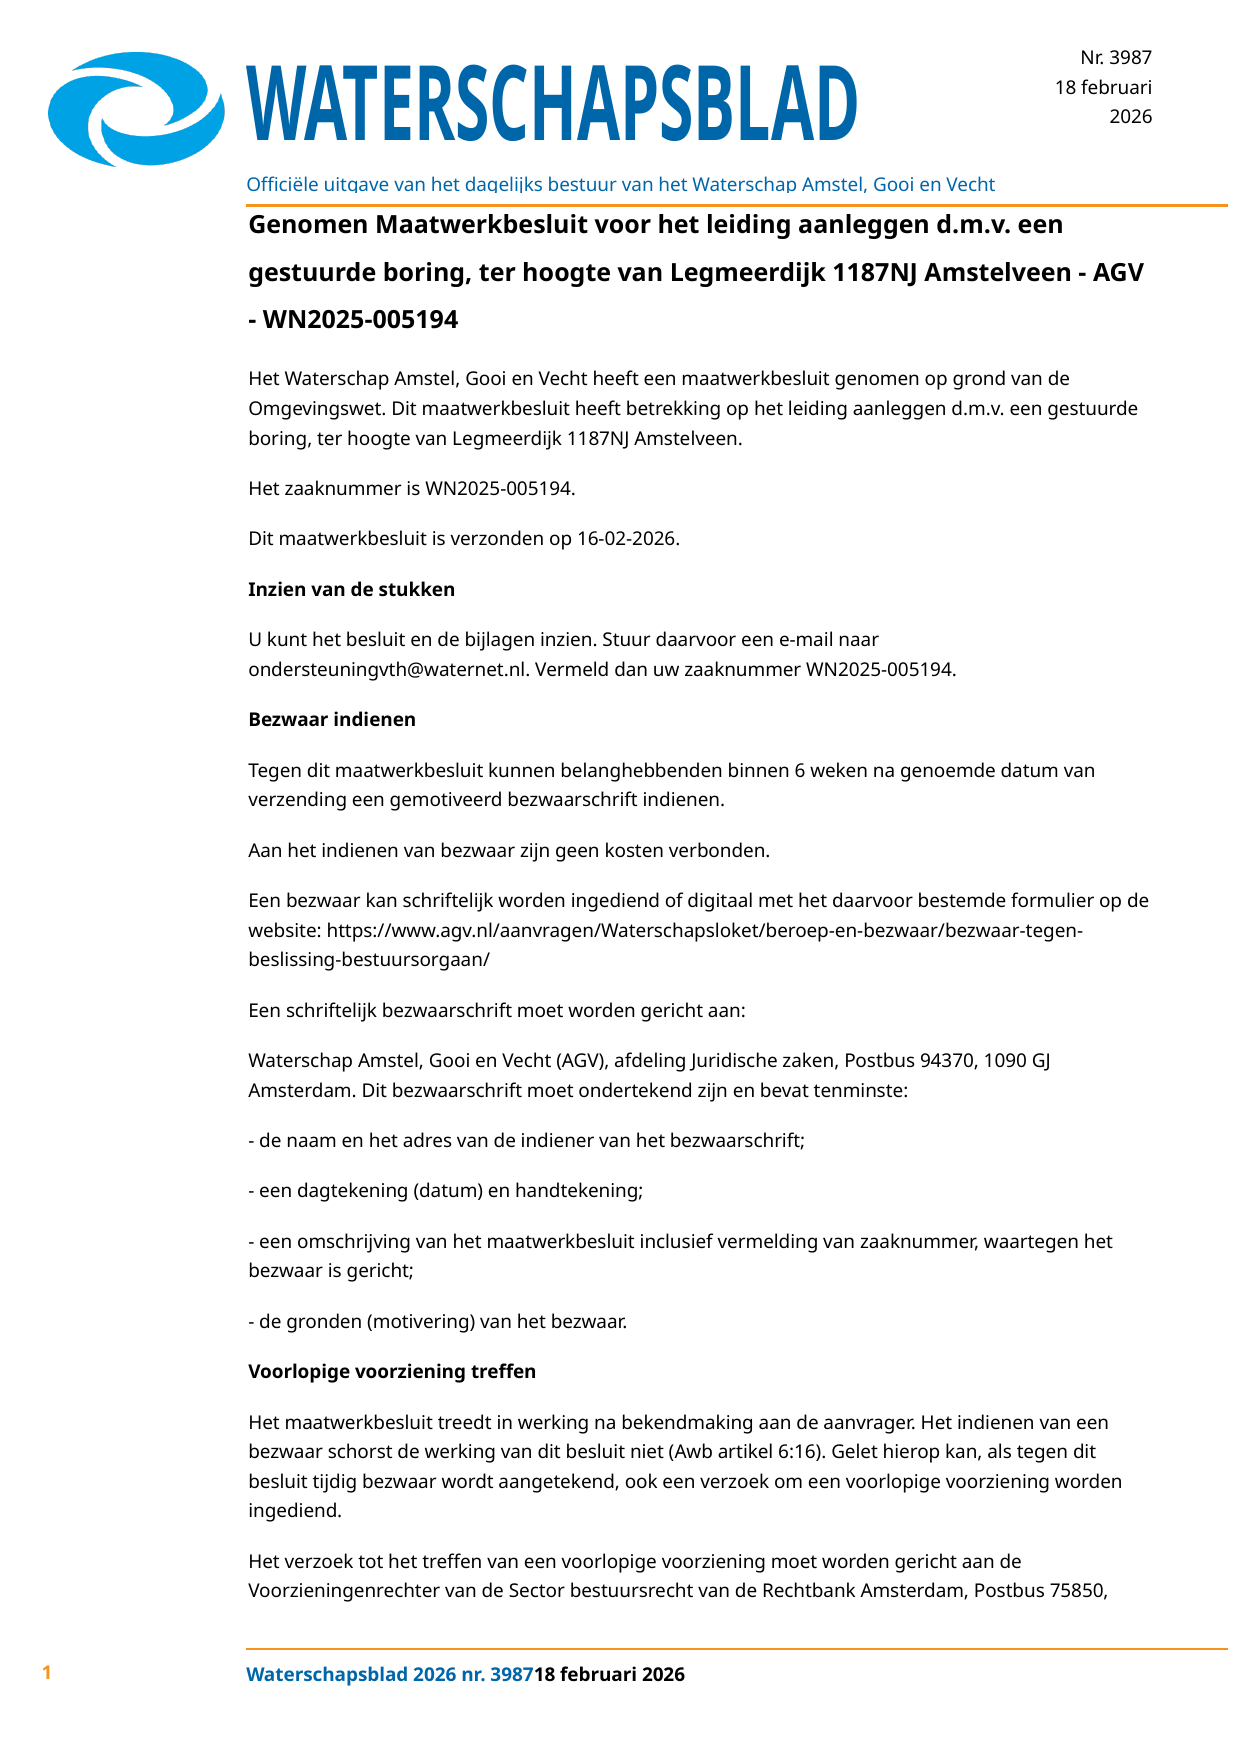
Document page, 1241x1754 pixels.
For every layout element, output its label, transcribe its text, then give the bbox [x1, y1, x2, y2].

text Het maatwerkbesluit treedt in werking na bekendmaking aan de aanvrager. Het indienen van een bezwaar schorst de werking van dit besluit niet (Awb artikel 6:16). Gelet hierop kan, als tegen dit besluit tijdig bezwaar wordt aangetekend, ook een verzoek om een voorlopige voorziening worden ingediend. [248, 1409, 1152, 1523]
text Dit maatwerkbesluit is verzonden op 16-02-2026. [248, 526, 1152, 551]
text Tegen dit maatwerkbesluit kunnen belanghebbenden binnen 6 weken na genoemde datum van verzending een gemotiveerd bezwaarschrift indienen. [248, 757, 1152, 812]
text U kunt het besluit en de bijlagen inzien. Stuur daarvoor een e-mail naar ondersteuningvth@waternet.nl. Vermeld dan uw zaaknummer WN2025-005194. [248, 626, 1152, 682]
text - een dagtekening (datum) en handtekening; [248, 1178, 1152, 1203]
text - de gronden (motivering) van het bezwaar. [248, 1308, 1152, 1334]
text - de naam en het adres van de indiener van het bezwaarschrift; [248, 1127, 1152, 1153]
text Bezwaar indienen [248, 706, 1152, 732]
text - een omschrijving van het maatwerkbesluit inclusief vermelding van zaaknummer, waartegen het bezwaar is gericht; [248, 1228, 1152, 1283]
text Een schriftelijk bezwaarschrift moet worden gericht aan: [248, 997, 1152, 1022]
text Genomen Maatwerkbesluit voor het leiding aanleggen d.m.v. een gestuurde boring, ter hoogte van Legmeerdijk 1187NJ Amstelveen - AGV - WN2025-005194 [248, 207, 1152, 336]
text Het Waterschap Amstel, Gooi en Vecht heeft een maatwerkbesluit genomen op grond van de Omgevingswet. Dit maatwerkbesluit heeft betrekking op het leiding aanleggen d.m.v. een gestuurde boring, ter hoogte van Legmeerdijk 1187NJ Amstelveen. [248, 366, 1152, 450]
text Een bezwaar kan schriftelijk worden ingediend of digitaal met het daarvoor bestemde formulier op de website: https://www.agv.nl/aanvragen/Waterschapsloket/beroep-en-bezwaar/bezwaar-tegen-beslissing-bestuursorgaan/ [248, 887, 1152, 972]
picture [41, 47, 231, 172]
text Het zaaknummer is WN2025-005194. [248, 475, 1152, 501]
text Voorlopige voorziening treffen [248, 1358, 1152, 1384]
text Aan het indienen van bezwaar zijn geen kosten verbonden. [248, 837, 1152, 862]
text Inzien van de stukken [248, 576, 1152, 602]
text Waterschap Amstel, Gooi en Vecht (AGV), afdeling Juridische zaken, Postbus 94370, 1090 GJ Amsterdam. Dit bezwaarschrift moet ondertekend zijn en bevat tenminste: [248, 1047, 1152, 1102]
text Het verzoek tot het treffen van een voorlopige voorziening moet worden gericht aan de Voorzieningenrechter van de Sector bestuursrecht van de Rechtbank Amsterdam, Postbus 75850, [248, 1548, 1152, 1603]
